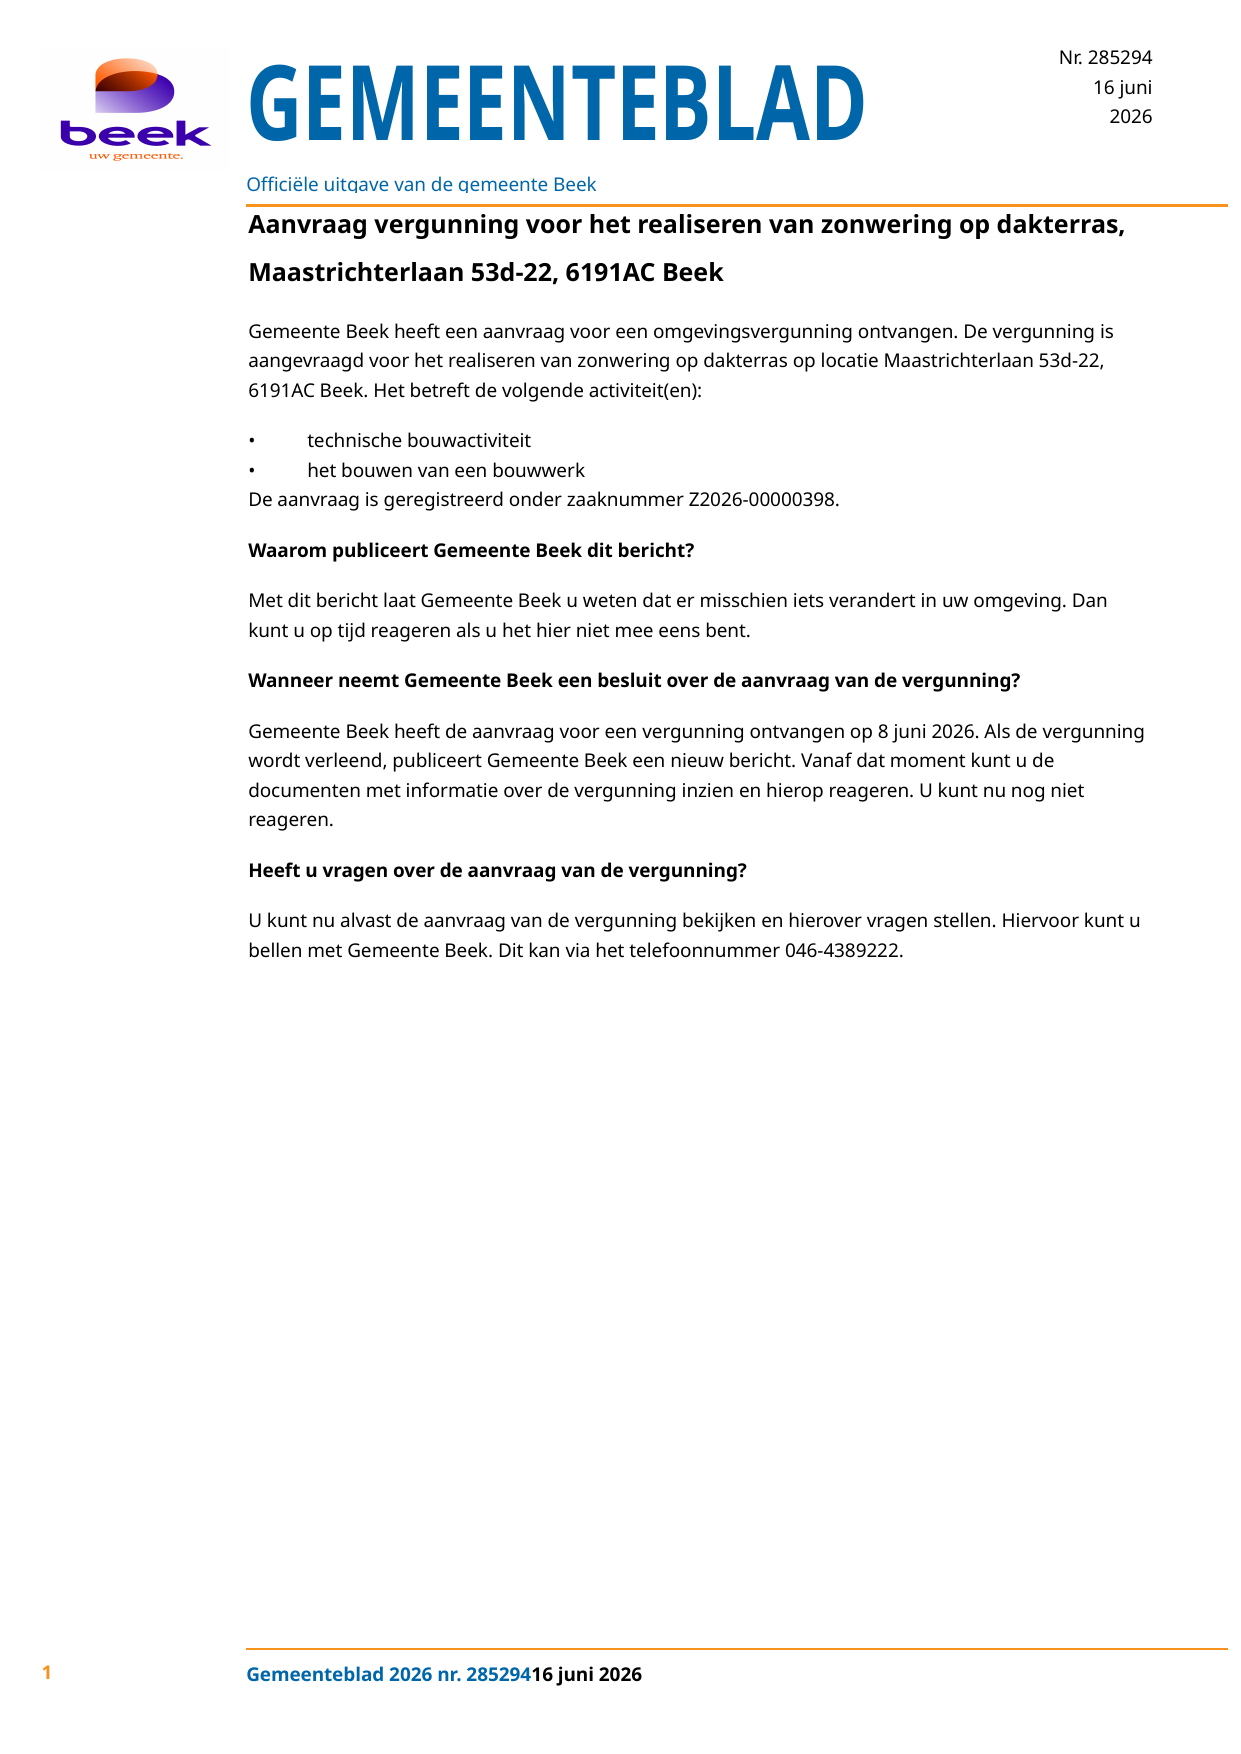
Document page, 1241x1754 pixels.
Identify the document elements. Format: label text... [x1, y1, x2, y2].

text Met dit bericht laat Gemeente Beek u weten dat er misschien iets verandert in uw omgeving. Dan kunt u op tijd reageren als u het hier niet mee eens bent. [248, 587, 1152, 643]
list technische bouwactiviteit [248, 427, 1152, 453]
text Gemeente Beek heeft een aanvraag voor een omgevingsvergunning ontvangen. De vergunning is aangevraagd voor het realiseren van zonwering op dakterras op locatie Maastrichterlaan 53d-22, 6191AC Beek. Het betreft de volgende activiteit(en): [248, 318, 1152, 403]
text Wanneer neemt Gemeente Beek een besluit over de aanvraag van de vergunning? [248, 667, 1152, 693]
list het bouwen van een bouwwerk [248, 457, 1152, 483]
text Aanvraag vergunning voor het realiseren van zonwering op dakterras, Maastrichterlaan 53d-22, 6191AC Beek [248, 207, 1152, 288]
picture [41, 47, 231, 172]
text Gemeente Beek heeft de aanvraag voor een vergunning ontvangen op 8 juni 2026. Als de vergunning wordt verleend, publiceert Gemeente Beek een nieuw bericht. Vanaf dat moment kunt u de documenten met informatie over de vergunning inzien en hierop reageren. U kunt nu nog niet reageren. [248, 718, 1152, 832]
text Waarom publiceert Gemeente Beek dit bericht? [248, 537, 1152, 563]
text U kunt nu alvast de aanvraag van de vergunning bekijken en hierover vragen stellen. Hiervoor kunt u bellen met Gemeente Beek. Dit kan via het telefoonnummer 046-4389222. [248, 907, 1152, 963]
text De aanvraag is geregistreerd onder zaaknummer Z2026-00000398. [248, 487, 1152, 512]
text Heeft u vragen over de aanvraag van de vergunning? [248, 857, 1152, 883]
